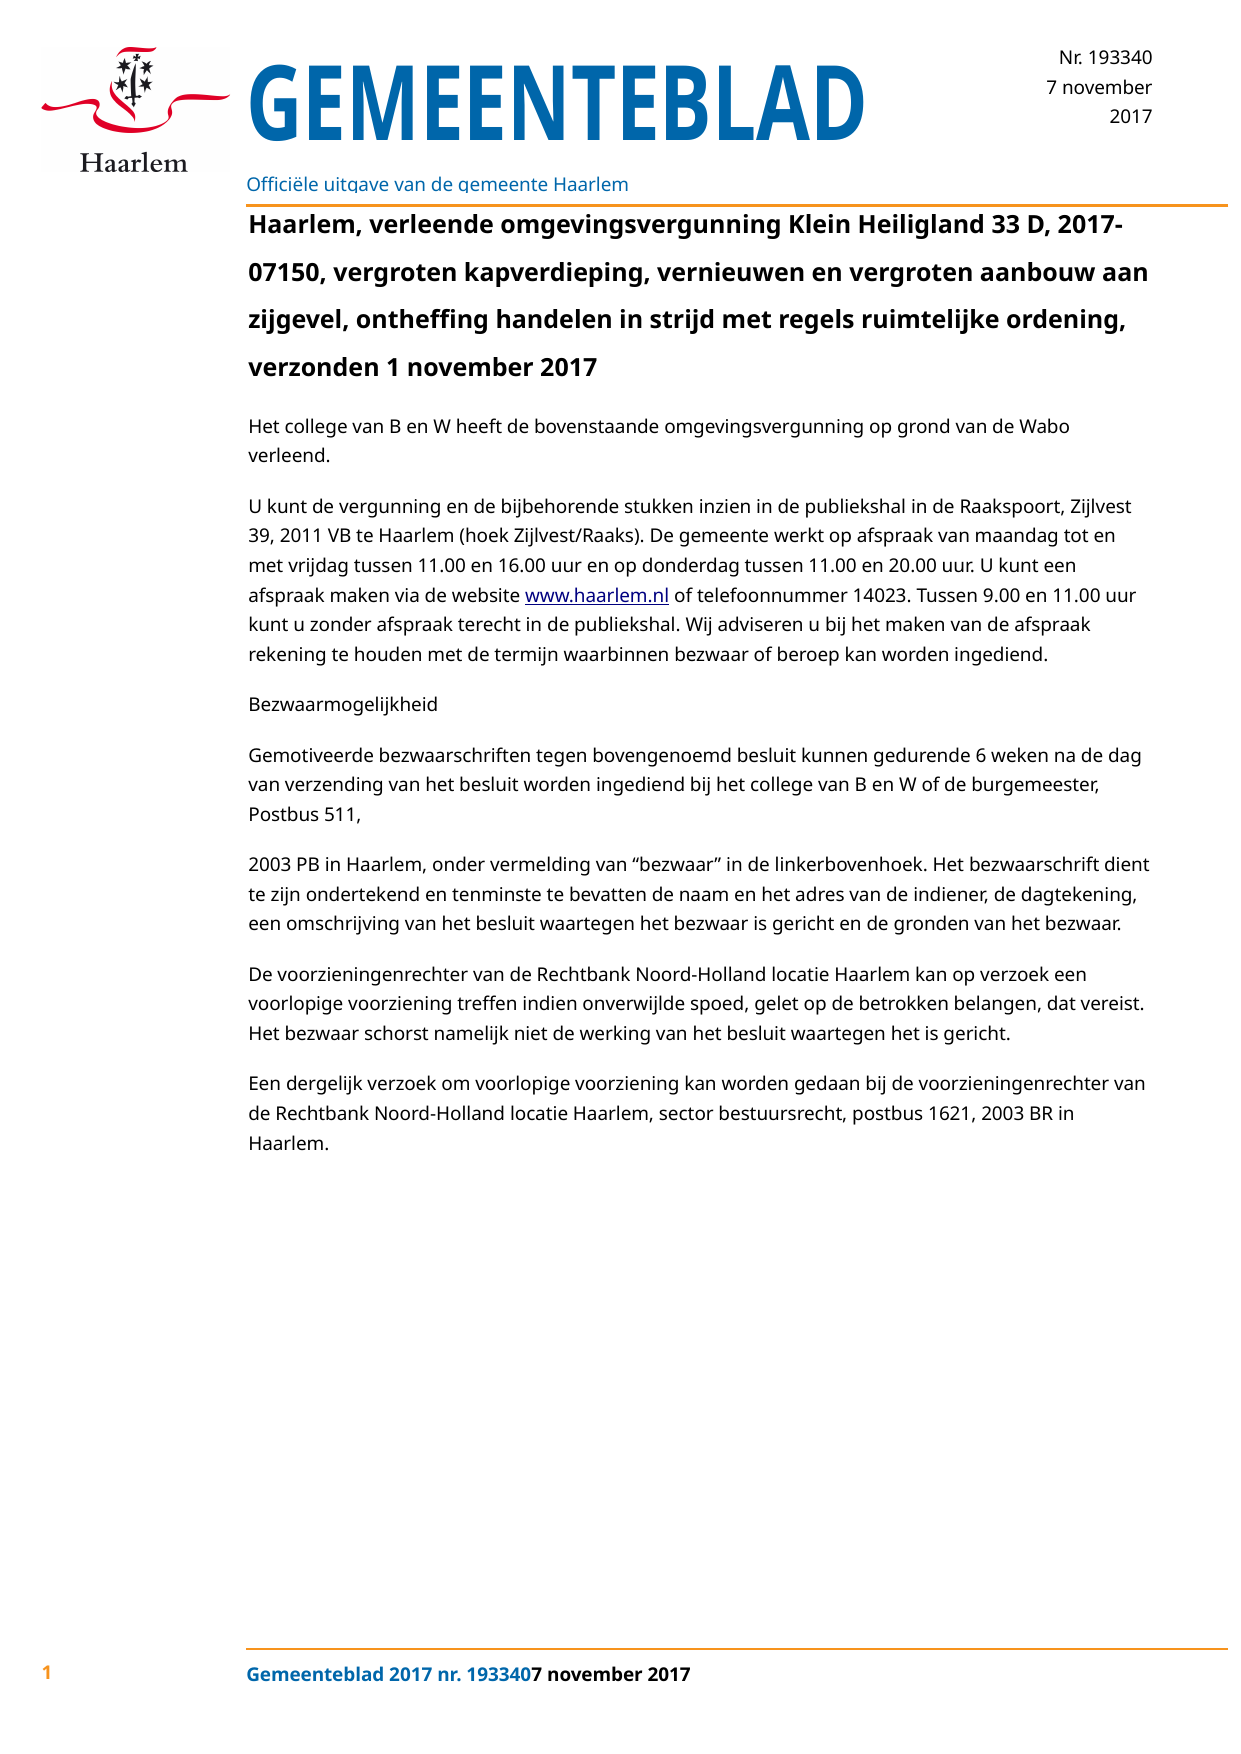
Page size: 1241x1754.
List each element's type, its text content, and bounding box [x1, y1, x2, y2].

text Gemotiveerde bezwaarschriften tegen bovengenoemd besluit kunnen gedurende 6 weken na de dag van verzending van het besluit worden ingediend bij het college van B en W of de burgemeester, Postbus 511, [248, 742, 1152, 827]
text Een dergelijk verzoek om voorlopige voorziening kan worden gedaan bij de voorzieningenrechter van de Rechtbank Noord-Holland locatie Haarlem, sector bestuursrecht, postbus 1621, 2003 BR in Haarlem. [248, 1071, 1152, 1156]
text 2003 PB in Haarlem, onder vermelding van “bezwaar” in de linkerbovenhoek. Het bezwaarschrift dient te zijn ondertekend en tenminste te bevatten de naam en het adres van de indiener, de dagtekening, een omschrijving van het besluit waartegen het bezwaar is gericht en de gronden van het bezwaar. [248, 851, 1152, 936]
text Het college van B en W heeft de bovenstaande omgevingsvergunning op grond van de Wabo verleend. [248, 413, 1152, 468]
text De voorzieningenrechter van de Rechtbank Noord-Holland locatie Haarlem kan op verzoek een voorlopige voorziening treffen indien onverwijlde spoed, gelet op de betrokken belangen, dat vereist. Het bezwaar schorst namelijk niet de werking van het besluit waartegen het is gericht. [248, 961, 1152, 1046]
text U kunt de vergunning en de bijbehorende stukken inzien in de publiekshal in de Raakspoort, Zijlvest 39, 2011 VB te Haarlem (hoek Zijlvest/Raaks). De gemeente werkt op afspraak van maandag tot en met vrijdag tussen 11.00 en 16.00 uur en op donderdag tussen 11.00 en 20.00 uur. U kunt een afspraak maken via de website www.haarlem.nl of telefoonnummer 14023. Tussen 9.00 en 11.00 uur kunt u zonder afspraak terecht in de publiekshal. Wij adviseren u bij het maken van de afspraak rekening te houden met de termijn waarbinnen bezwaar of beroep kan worden ingediend. [248, 493, 1152, 667]
picture [41, 47, 231, 172]
text Haarlem, verleende omgevingsvergunning Klein Heiligland 33 D, 2017-07150, vergroten kapverdieping, vernieuwen en vergroten aanbouw aan zijgevel, ontheffing handelen in strijd met regels ruimtelijke ordening, verzonden 1 november 2017 [248, 207, 1152, 384]
text Bezwaarmogelijkheid [248, 691, 1152, 717]
